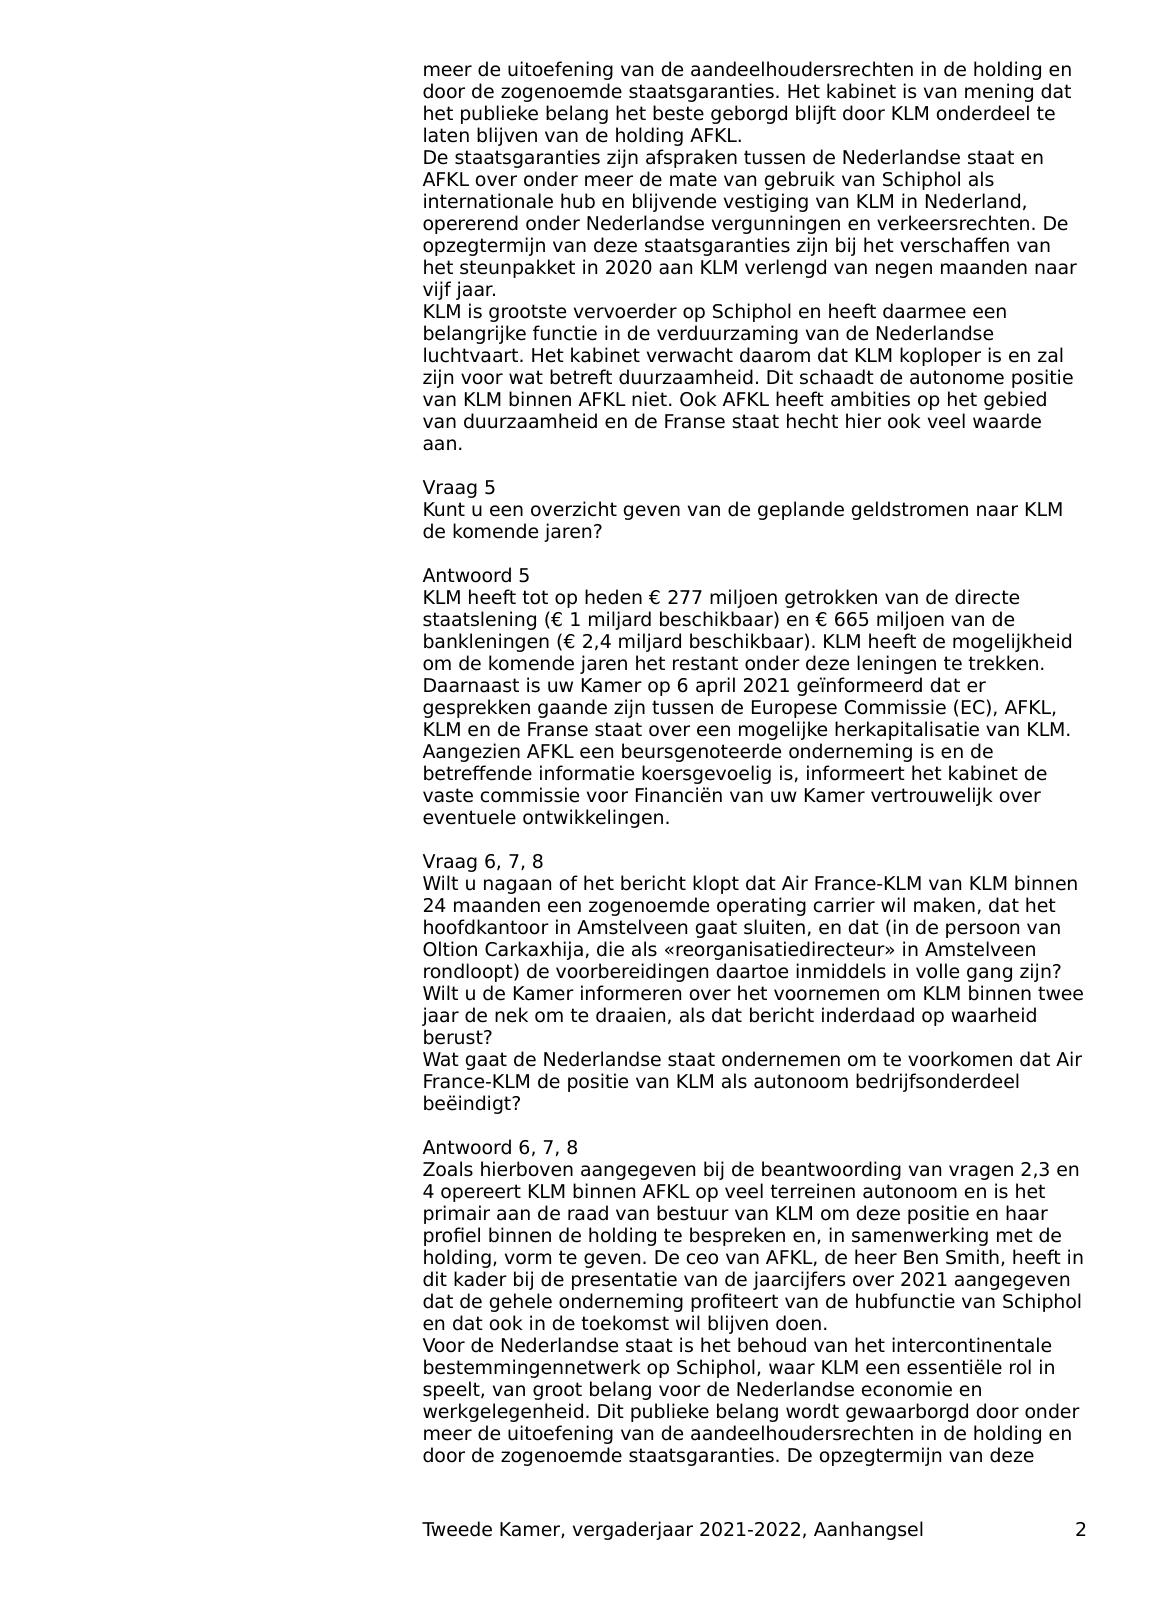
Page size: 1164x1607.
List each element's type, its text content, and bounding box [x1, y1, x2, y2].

text Antwoord 6, 7, 8 [422, 1137, 1087, 1159]
text KLM heeft tot op heden € 277 miljoen getrokken van de directe staatslening (€ 1 miljard beschikbaar) en € 665 miljoen van de bankleningen (€ 2,4 miljard beschikbaar). KLM heeft de mogelijkheid om de komende jaren het restant onder deze leningen te trekken. [422, 587, 1087, 675]
text Vraag 5 [422, 477, 1087, 499]
text Wat gaat de Nederlandse staat ondernemen om te voorkomen dat Air France-KLM de positie van KLM als autonoom bedrijfsonderdeel beëindigt? [422, 1049, 1087, 1115]
text KLM is grootste vervoerder op Schiphol en heeft daarmee een belangrijke functie in de verduurzaming van de Nederlandse luchtvaart. Het kabinet verwacht daarom dat KLM koploper is en zal zijn voor wat betreft duurzaamheid. Dit schaadt de autonome positie van KLM binnen AFKL niet. Ook AFKL heeft ambities op het gebied van duurzaamheid en de Franse staat hecht hier ook veel waarde aan. [422, 301, 1087, 455]
text Wilt u nagaan of het bericht klopt dat Air France-KLM van KLM binnen 24 maanden een zogenoemde operating carrier wil maken, dat het hoofdkantoor in Amstelveen gaat sluiten, en dat (in de persoon van Oltion Carkaxhija, die als «reorganisatiedirecteur» in Amstelveen rondloopt) de voorbereidingen daartoe inmiddels in volle gang zijn? [422, 873, 1087, 983]
text Voor de Nederlandse staat is het behoud van het intercontinentale bestemmingennetwerk op Schiphol, waar KLM een essentiële rol in speelt, van groot belang voor de Nederlandse economie en werkgelegenheid. Dit publieke belang wordt gewaarborgd door onder meer de uitoefening van de aandeelhoudersrechten in de holding en door de zogenoemde staatsgaranties. De opzegtermijn van deze [422, 1335, 1087, 1467]
text Antwoord 5 [422, 565, 1087, 587]
text Zoals hierboven aangegeven bij de beantwoording van vragen 2,3 en 4 opereert KLM binnen AFKL op veel terreinen autonoom en is het primair aan de raad van bestuur van KLM om deze positie en haar profiel binnen de holding te bespreken en, in samenwerking met de holding, vorm te geven. De ceo van AFKL, de heer Ben Smith, heeft in dit kader bij de presentatie van de jaarcijfers over 2021 aangegeven dat de gehele onderneming profiteert van de hubfunctie van Schiphol en dat ook in de toekomst wil blijven doen. [422, 1159, 1087, 1335]
text Kunt u een overzicht geven van de geplande geldstromen naar KLM de komende jaren? [422, 499, 1087, 543]
text Vraag 6, 7, 8 [422, 851, 1087, 873]
text De staatsgaranties zijn afspraken tussen de Nederlandse staat en AFKL over onder meer de mate van gebruik van Schiphol als internationale hub en blijvende vestiging van KLM in Nederland, opererend onder Nederlandse vergunningen en verkeersrechten. De opzegtermijn van deze staatsgaranties zijn bij het verschaffen van het steunpakket in 2020 aan KLM verlengd van negen maanden naar vijf jaar. [422, 147, 1087, 301]
text Daarnaast is uw Kamer op 6 april 2021 geïnformeerd dat er gesprekken gaande zijn tussen de Europese Commissie (EC), AFKL, KLM en de Franse staat over een mogelijke herkapitalisatie van KLM. Aangezien AFKL een beursgenoteerde onderneming is en de betreffende informatie koersgevoelig is, informeert het kabinet de vaste commissie voor Financiën van uw Kamer vertrouwelijk over eventuele ontwikkelingen. [422, 675, 1087, 829]
text Wilt u de Kamer informeren over het voornemen om KLM binnen twee jaar de nek om te draaien, als dat bericht inderdaad op waarheid berust? [422, 983, 1087, 1049]
text meer de uitoefening van de aandeelhoudersrechten in de holding en door de zogenoemde staatsgaranties. Het kabinet is van mening dat het publieke belang het beste geborgd blijft door KLM onderdeel te laten blijven van de holding AFKL. [422, 59, 1087, 147]
